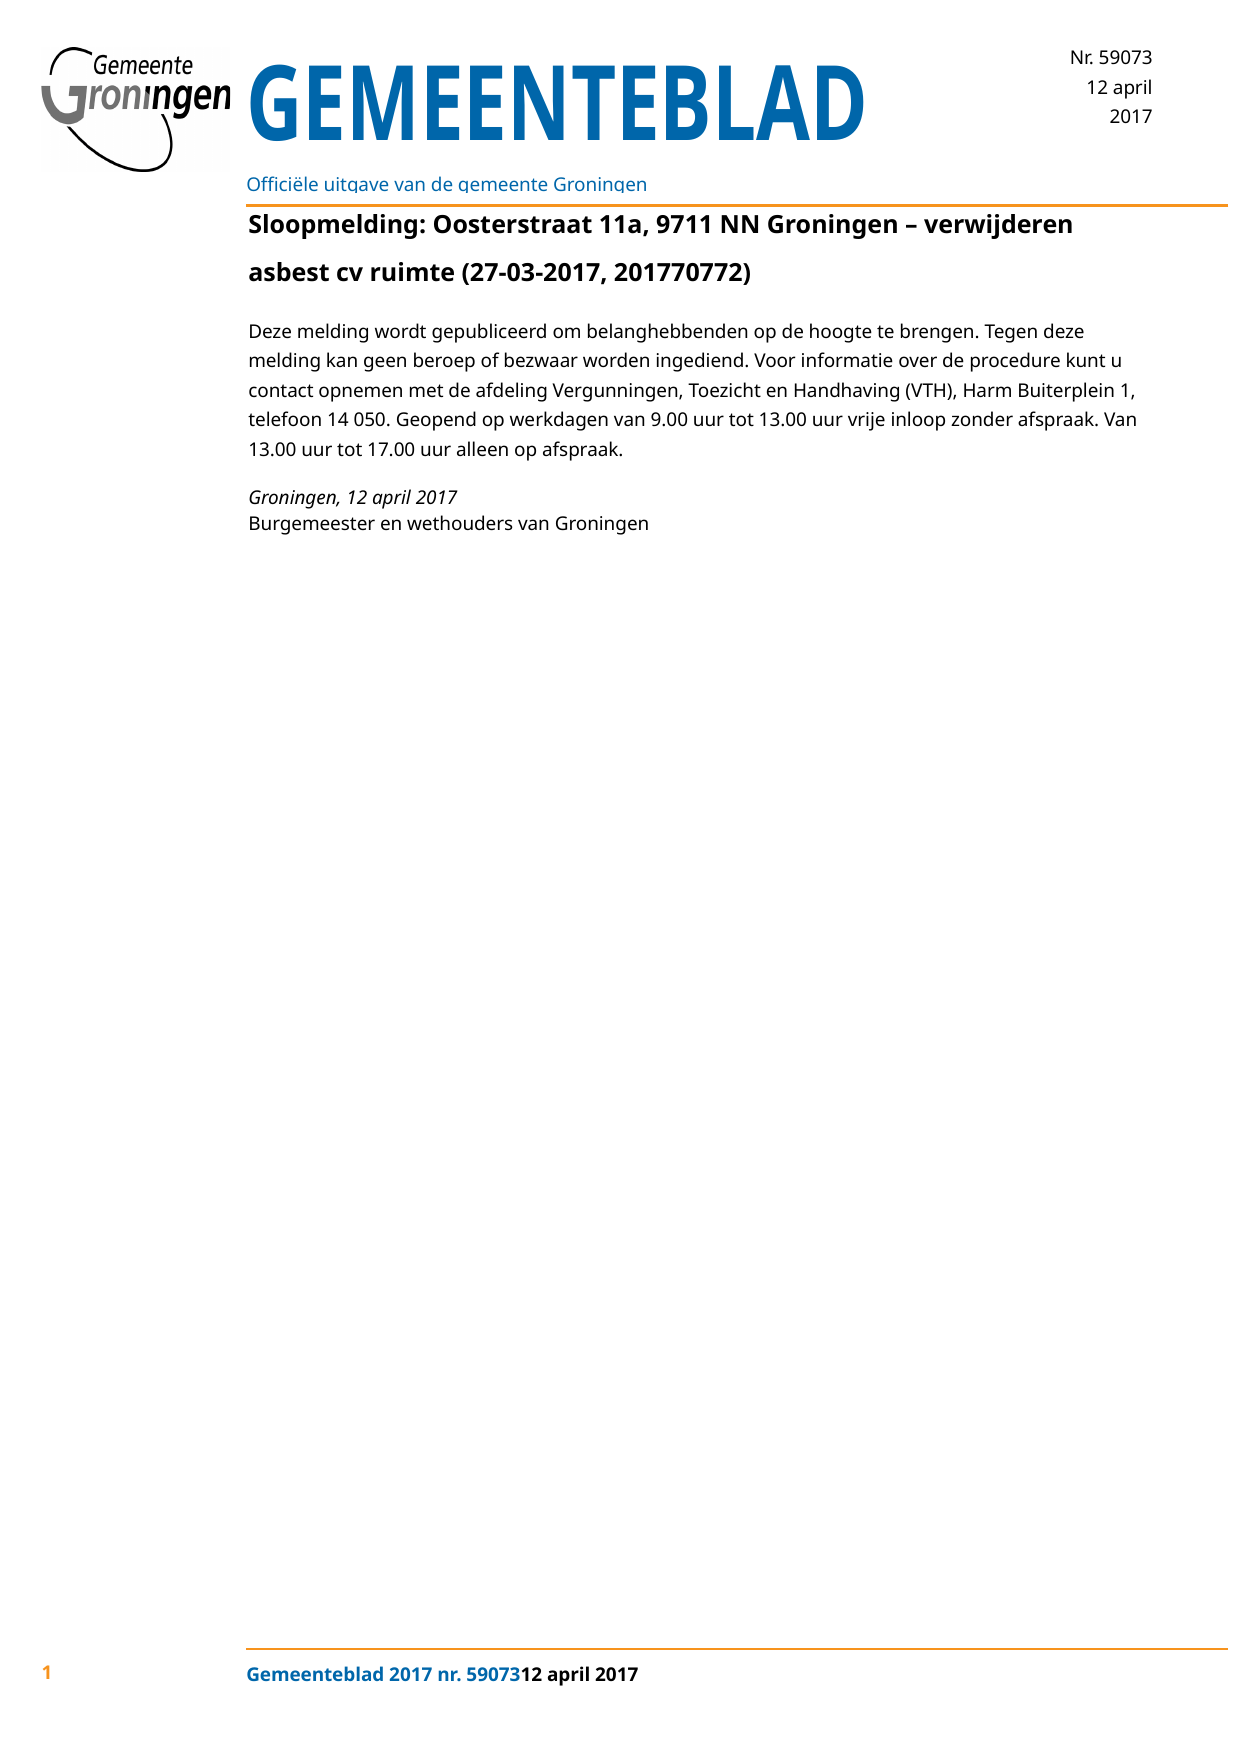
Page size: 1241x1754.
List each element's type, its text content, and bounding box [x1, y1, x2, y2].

picture [41, 47, 231, 172]
text Groningen, 12 april 2017 [248, 484, 1152, 510]
text Sloopmelding: Oosterstraat 11a, 9711 NN Groningen – verwijderen asbest cv ruimte (27-03-2017, 201770772) [248, 207, 1152, 288]
text Burgemeester en wethouders van Groningen [248, 510, 1152, 536]
text Deze melding wordt gepubliceerd om belanghebbenden op de hoogte te brengen. Tegen deze melding kan geen beroep of bezwaar worden ingediend. Voor informatie over de procedure kunt u contact opnemen met de afdeling Vergunningen, Toezicht en Handhaving (VTH), Harm Buiterplein 1, telefoon 14 050. Geopend op werkdagen van 9.00 uur tot 13.00 uur vrije inloop zonder afspraak. Van 13.00 uur tot 17.00 uur alleen op afspraak. [248, 318, 1152, 462]
